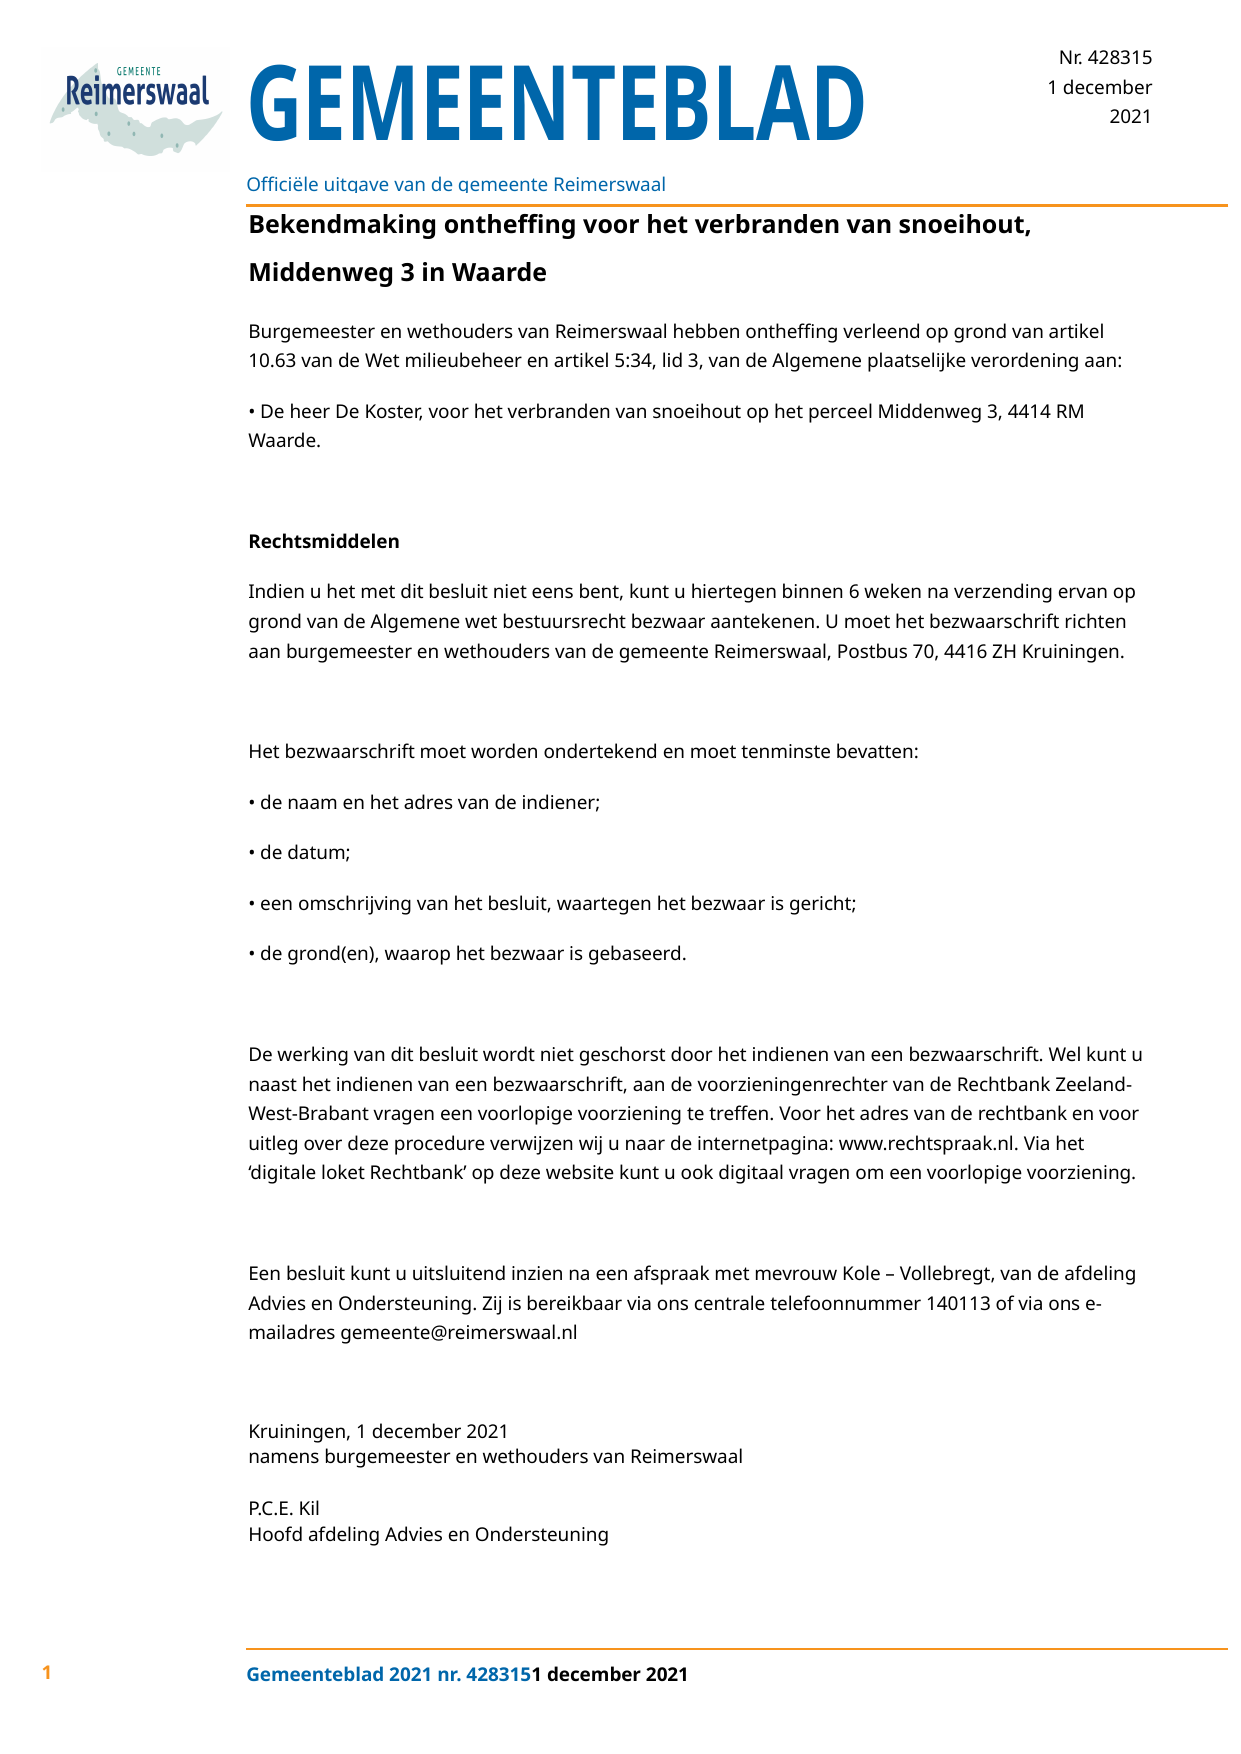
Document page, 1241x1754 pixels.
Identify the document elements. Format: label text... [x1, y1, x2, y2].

text namens burgemeester en wethouders van Reimerswaal [248, 1443, 1152, 1469]
text • de datum; [248, 839, 1152, 865]
text De werking van dit besluit wordt niet geschorst door het indienen van een bezwaarschrift. Wel kunt u naast het indienen van een bezwaarschrift, aan de voorzieningenrechter van de Rechtbank Zeeland-West-Brabant vragen een voorlopige voorziening te treffen. Voor het adres van de rechtbank en voor uitleg over deze procedure verwijzen wij u naar de internetpagina: www.rechtspraak.nl. Via het ‘digitale loket Rechtbank’ op deze website kunt u ook digitaal vragen om een voorlopige voorziening. [248, 1041, 1152, 1185]
text Rechtsmiddelen [248, 528, 1152, 554]
text Het bezwaarschrift moet worden ondertekend en moet tenminste bevatten: [248, 739, 1152, 764]
text P.C.E. Kil [248, 1495, 1152, 1521]
text Kruiningen, ‎1 december 2021 [248, 1418, 1152, 1443]
text Burgemeester en wethouders van Reimerswaal hebben ontheffing verleend op grond van artikel 10.63 van de Wet milieubeheer en artikel 5:34, lid 3, van de Algemene plaatselijke verordening aan: [248, 318, 1152, 373]
text • de grond(en), waarop het bezwaar is gebaseerd. [248, 940, 1152, 966]
text Bekendmaking ontheffing voor het verbranden van snoeihout, Middenweg 3 in Waarde [248, 207, 1152, 288]
text Een besluit kunt u uitsluitend inzien na een afspraak met mevrouw Kole – Vollebregt, van de afdeling Advies en Ondersteuning. Zij is bereikbaar via ons centrale telefoonnummer 140113 of via ons e-mailadres gemeente@reimerswaal.nl [248, 1260, 1152, 1345]
text • de naam en het adres van de indiener; [248, 789, 1152, 815]
text Indien u het met dit besluit niet eens bent, kunt u hiertegen binnen 6 weken na verzending ervan op grond van de Algemene wet bestuursrecht bezwaar aantekenen. U moet het bezwaarschrift richten aan burgemeester en wethouders van de gemeente Reimerswaal, Postbus 70, 4416 ZH Kruiningen. [248, 579, 1152, 664]
picture [41, 47, 231, 172]
text Hoofd afdeling Advies en Ondersteuning [248, 1521, 1152, 1546]
text • De heer De Koster, voor het verbranden van snoeihout op het perceel Middenweg 3, 4414 RM Waarde. [248, 398, 1152, 453]
text • een omschrijving van het besluit, waartegen het bezwaar is gericht; [248, 890, 1152, 916]
